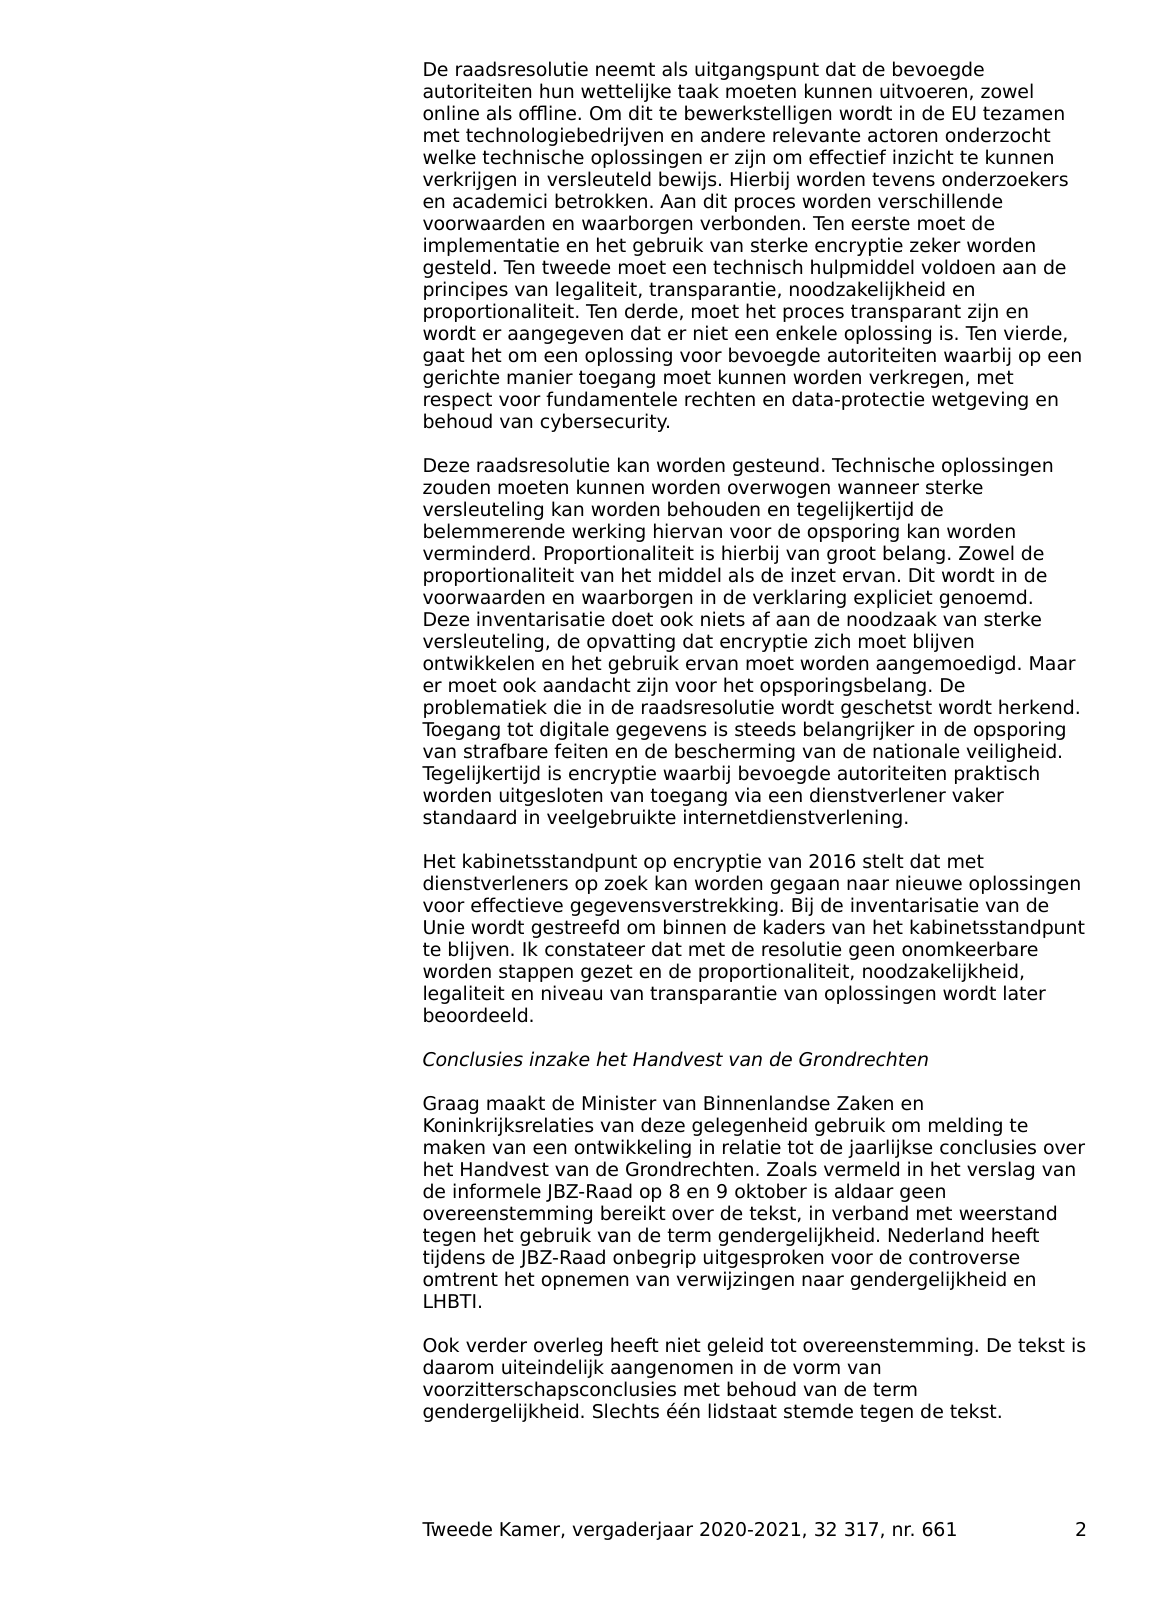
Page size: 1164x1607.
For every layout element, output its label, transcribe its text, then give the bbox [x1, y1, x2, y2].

text Het kabinetsstandpunt op encryptie van 2016 stelt dat met dienstverleners op zoek kan worden gegaan naar nieuwe oplossingen voor effectieve gegevensverstrekking. Bij de inventarisatie van de Unie wordt gestreefd om binnen de kaders van het kabinetsstandpunt te blijven. Ik constateer dat met de resolutie geen onomkeerbare worden stappen gezet en de proportionaliteit, noodzakelijkheid, legaliteit en niveau van transparantie van oplossingen wordt later beoordeeld. [422, 851, 1087, 1027]
text Ook verder overleg heeft niet geleid tot overeenstemming. De tekst is daarom uiteindelijk aangenomen in de vorm van voorzitterschapsconclusies met behoud van de term gendergelijkheid. Slechts één lidstaat stemde tegen de tekst. [422, 1335, 1087, 1423]
subtitle Conclusies inzake het Handvest van de Grondrechten [422, 1049, 1087, 1071]
text Deze raadsresolutie kan worden gesteund. Technische oplossingen zouden moeten kunnen worden overwogen wanneer sterke versleuteling kan worden behouden en tegelijkertijd de belemmerende werking hiervan voor de opsporing kan worden verminderd. Proportionaliteit is hierbij van groot belang. Zowel de proportionaliteit van het middel als de inzet ervan. Dit wordt in de voorwaarden en waarborgen in de verklaring expliciet genoemd. Deze inventarisatie doet ook niets af aan de noodzaak van sterke versleuteling, de opvatting dat encryptie zich moet blijven ontwikkelen en het gebruik ervan moet worden aangemoedigd. Maar er moet ook aandacht zijn voor het opsporingsbelang. De problematiek die in de raadsresolutie wordt geschetst wordt herkend. Toegang tot digitale gegevens is steeds belangrijker in de opsporing van strafbare feiten en de bescherming van de nationale veiligheid. Tegelijkertijd is encryptie waarbij bevoegde autoriteiten praktisch worden uitgesloten van toegang via een dienstverlener vaker standaard in veelgebruikte internetdienstverlening. [422, 455, 1087, 828]
text Graag maakt de Minister van Binnenlandse Zaken en Koninkrijksrelaties van deze gelegenheid gebruik om melding te maken van een ontwikkeling in relatie tot de jaarlijkse conclusies over het Handvest van de Grondrechten. Zoals vermeld in het verslag van de informele JBZ-Raad op 8 en 9 oktober is aldaar geen overeenstemming bereikt over de tekst, in verband met weerstand tegen het gebruik van de term gendergelijkheid. Nederland heeft tijdens de JBZ-Raad onbegrip uitgesproken voor de controverse omtrent het opnemen van verwijzingen naar gendergelijkheid en LHBTI. [422, 1093, 1087, 1313]
text De raadsresolutie neemt als uitgangspunt dat de bevoegde autoriteiten hun wettelijke taak moeten kunnen uitvoeren, zowel online als offline. Om dit te bewerkstelligen wordt in de EU tezamen met technologiebedrijven en andere relevante actoren onderzocht welke technische oplossingen er zijn om effectief inzicht te kunnen verkrijgen in versleuteld bewijs. Hierbij worden tevens onderzoekers en academici betrokken. Aan dit proces worden verschillende voorwaarden en waarborgen verbonden. Ten eerste moet de implementatie en het gebruik van sterke encryptie zeker worden gesteld. Ten tweede moet een technisch hulpmiddel voldoen aan de principes van legaliteit, transparantie, noodzakelijkheid en proportionaliteit. Ten derde, moet het proces transparant zijn en wordt er aangegeven dat er niet een enkele oplossing is. Ten vierde, gaat het om een oplossing voor bevoegde autoriteiten waarbij op een gerichte manier toegang moet kunnen worden verkregen, met respect voor fundamentele rechten en data-protectie wetgeving en behoud van cybersecurity. [422, 59, 1087, 433]
